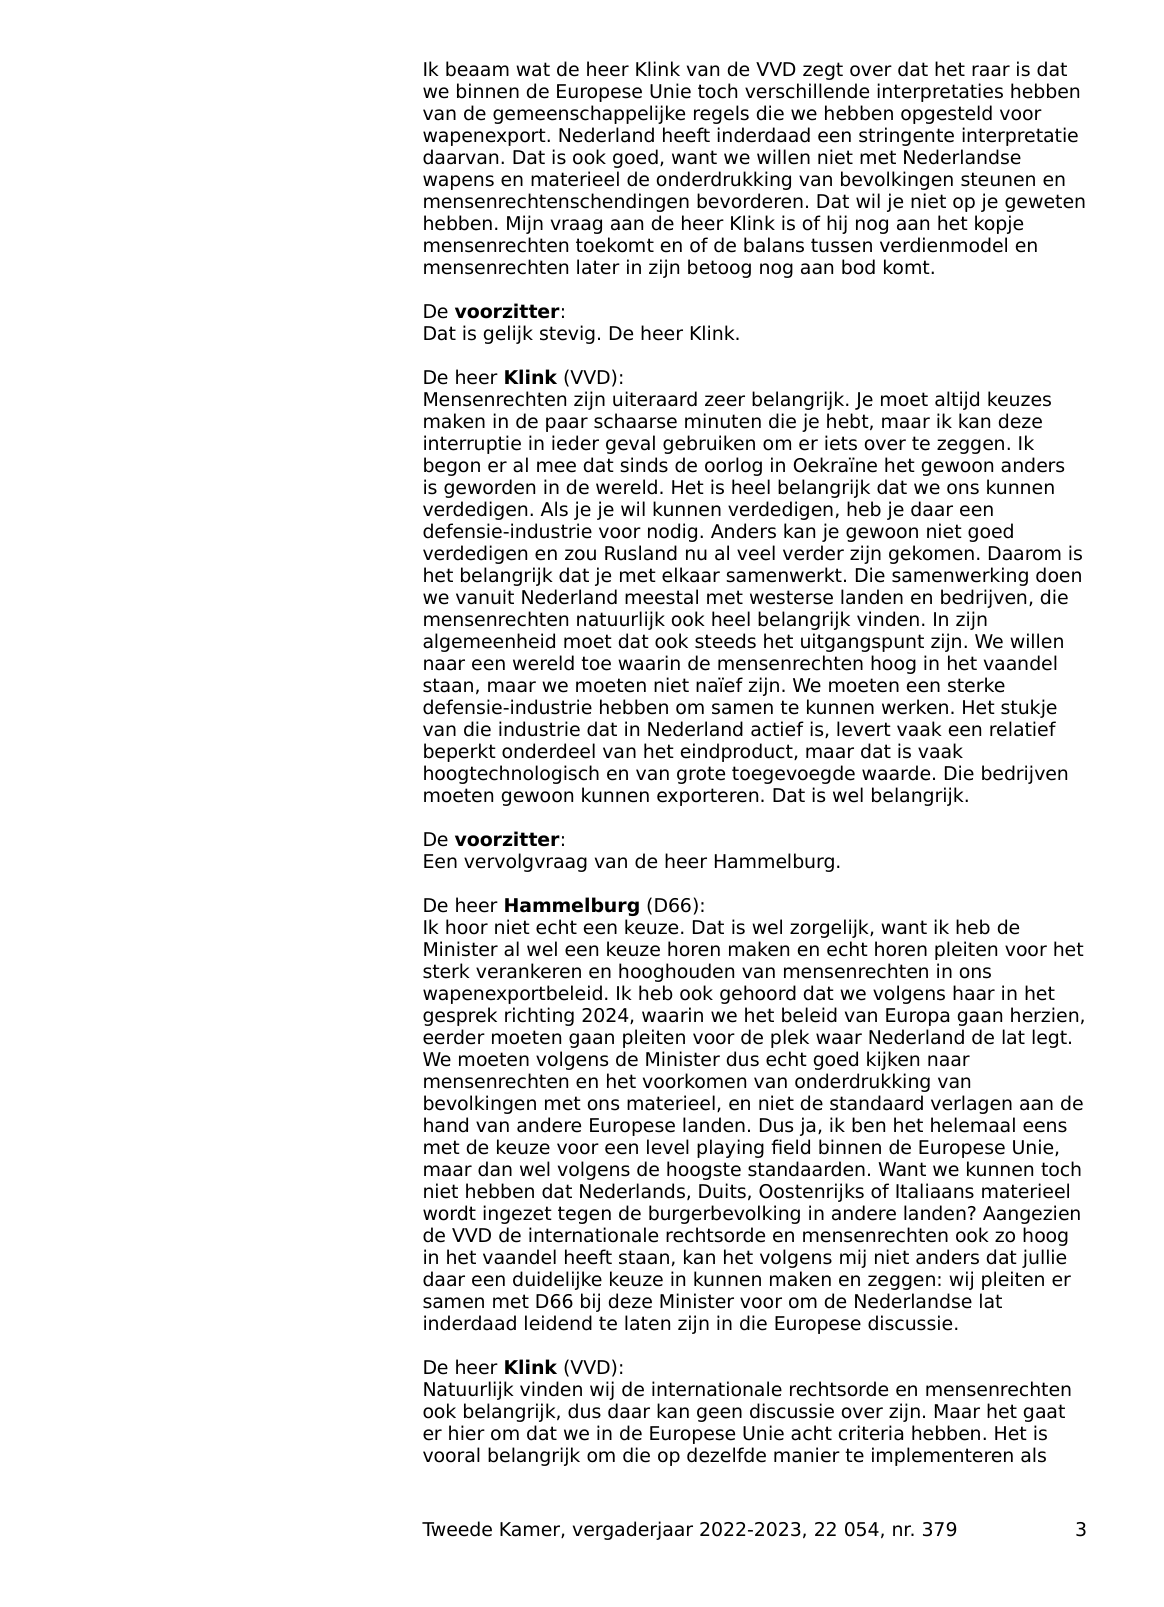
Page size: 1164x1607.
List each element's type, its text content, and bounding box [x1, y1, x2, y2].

text Mensenrechten zijn uiteraard zeer belangrijk. Je moet altijd keuzes maken in de paar schaarse minuten die je hebt, maar ik kan deze interruptie in ieder geval gebruiken om er iets over te zeggen. Ik begon er al mee dat sinds de oorlog in Oekraïne het gewoon anders is geworden in de wereld. Het is heel belangrijk dat we ons kunnen verdedigen. Als je je wil kunnen verdedigen, heb je daar een defensie-industrie voor nodig. Anders kan je gewoon niet goed verdedigen en zou Rusland nu al veel verder zijn gekomen. Daarom is het belangrijk dat je met elkaar samenwerkt. Die samenwerking doen we vanuit Nederland meestal met westerse landen en bedrijven, die mensenrechten natuurlijk ook heel belangrijk vinden. In zijn algemeenheid moet dat ook steeds het uitgangspunt zijn. We willen naar een wereld toe waarin de mensenrechten hoog in het vaandel staan, maar we moeten niet naïef zijn. We moeten een sterke defensie-industrie hebben om samen te kunnen werken. Het stukje van die industrie dat in Nederland actief is, levert vaak een relatief beperkt onderdeel van het eindproduct, maar dat is vaak hoogtechnologisch en van grote toegevoegde waarde. Die bedrijven moeten gewoon kunnen exporteren. Dat is wel belangrijk. [422, 389, 1087, 807]
text Ik beaam wat de heer Klink van de VVD zegt over dat het raar is dat we binnen de Europese Unie toch verschillende interpretaties hebben van de gemeenschappelijke regels die we hebben opgesteld voor wapenexport. Nederland heeft inderdaad een stringente interpretatie daarvan. Dat is ook goed, want we willen niet met Nederlandse wapens en materieel de onderdrukking van bevolkingen steunen en mensenrechtenschendingen bevorderen. Dat wil je niet op je geweten hebben. Mijn vraag aan de heer Klink is of hij nog aan het kopje mensenrechten toekomt en of de balans tussen verdienmodel en mensenrechten later in zijn betoog nog aan bod komt. [422, 59, 1087, 279]
text Dat is gelijk stevig. De heer Klink. [422, 323, 1087, 345]
text De heer Klink (VVD): [422, 367, 1087, 389]
text De voorzitter: [422, 301, 1087, 323]
text Een vervolgvraag van de heer Hammelburg. [422, 851, 1087, 873]
text De heer Hammelburg (D66): [422, 895, 1087, 917]
text Ik hoor niet echt een keuze. Dat is wel zorgelijk, want ik heb de Minister al wel een keuze horen maken en echt horen pleiten voor het sterk verankeren en hooghouden van mensenrechten in ons wapenexportbeleid. Ik heb ook gehoord dat we volgens haar in het gesprek richting 2024, waarin we het beleid van Europa gaan herzien, eerder moeten gaan pleiten voor de plek waar Nederland de lat legt. We moeten volgens de Minister dus echt goed kijken naar mensenrechten en het voorkomen van onderdrukking van bevolkingen met ons materieel, en niet de standaard verlagen aan de hand van andere Europese landen. Dus ja, ik ben het helemaal eens met de keuze voor een level playing field binnen de Europese Unie, maar dan wel volgens de hoogste standaarden. Want we kunnen toch niet hebben dat Nederlands, Duits, Oostenrijks of Italiaans materieel wordt ingezet tegen de burgerbevolking in andere landen? Aangezien de VVD de internationale rechtsorde en mensenrechten ook zo hoog in het vaandel heeft staan, kan het volgens mij niet anders dat jullie daar een duidelijke keuze in kunnen maken en zeggen: wij pleiten er samen met D66 bij deze Minister voor om de Nederlandse lat inderdaad leidend te laten zijn in die Europese discussie. [422, 917, 1087, 1335]
text Natuurlijk vinden wij de internationale rechtsorde en mensenrechten ook belangrijk, dus daar kan geen discussie over zijn. Maar het gaat er hier om dat we in de Europese Unie acht criteria hebben. Het is vooral belangrijk om die op dezelfde manier te implementeren als [422, 1379, 1087, 1467]
text De voorzitter: [422, 829, 1087, 851]
text De heer Klink (VVD): [422, 1357, 1087, 1379]
